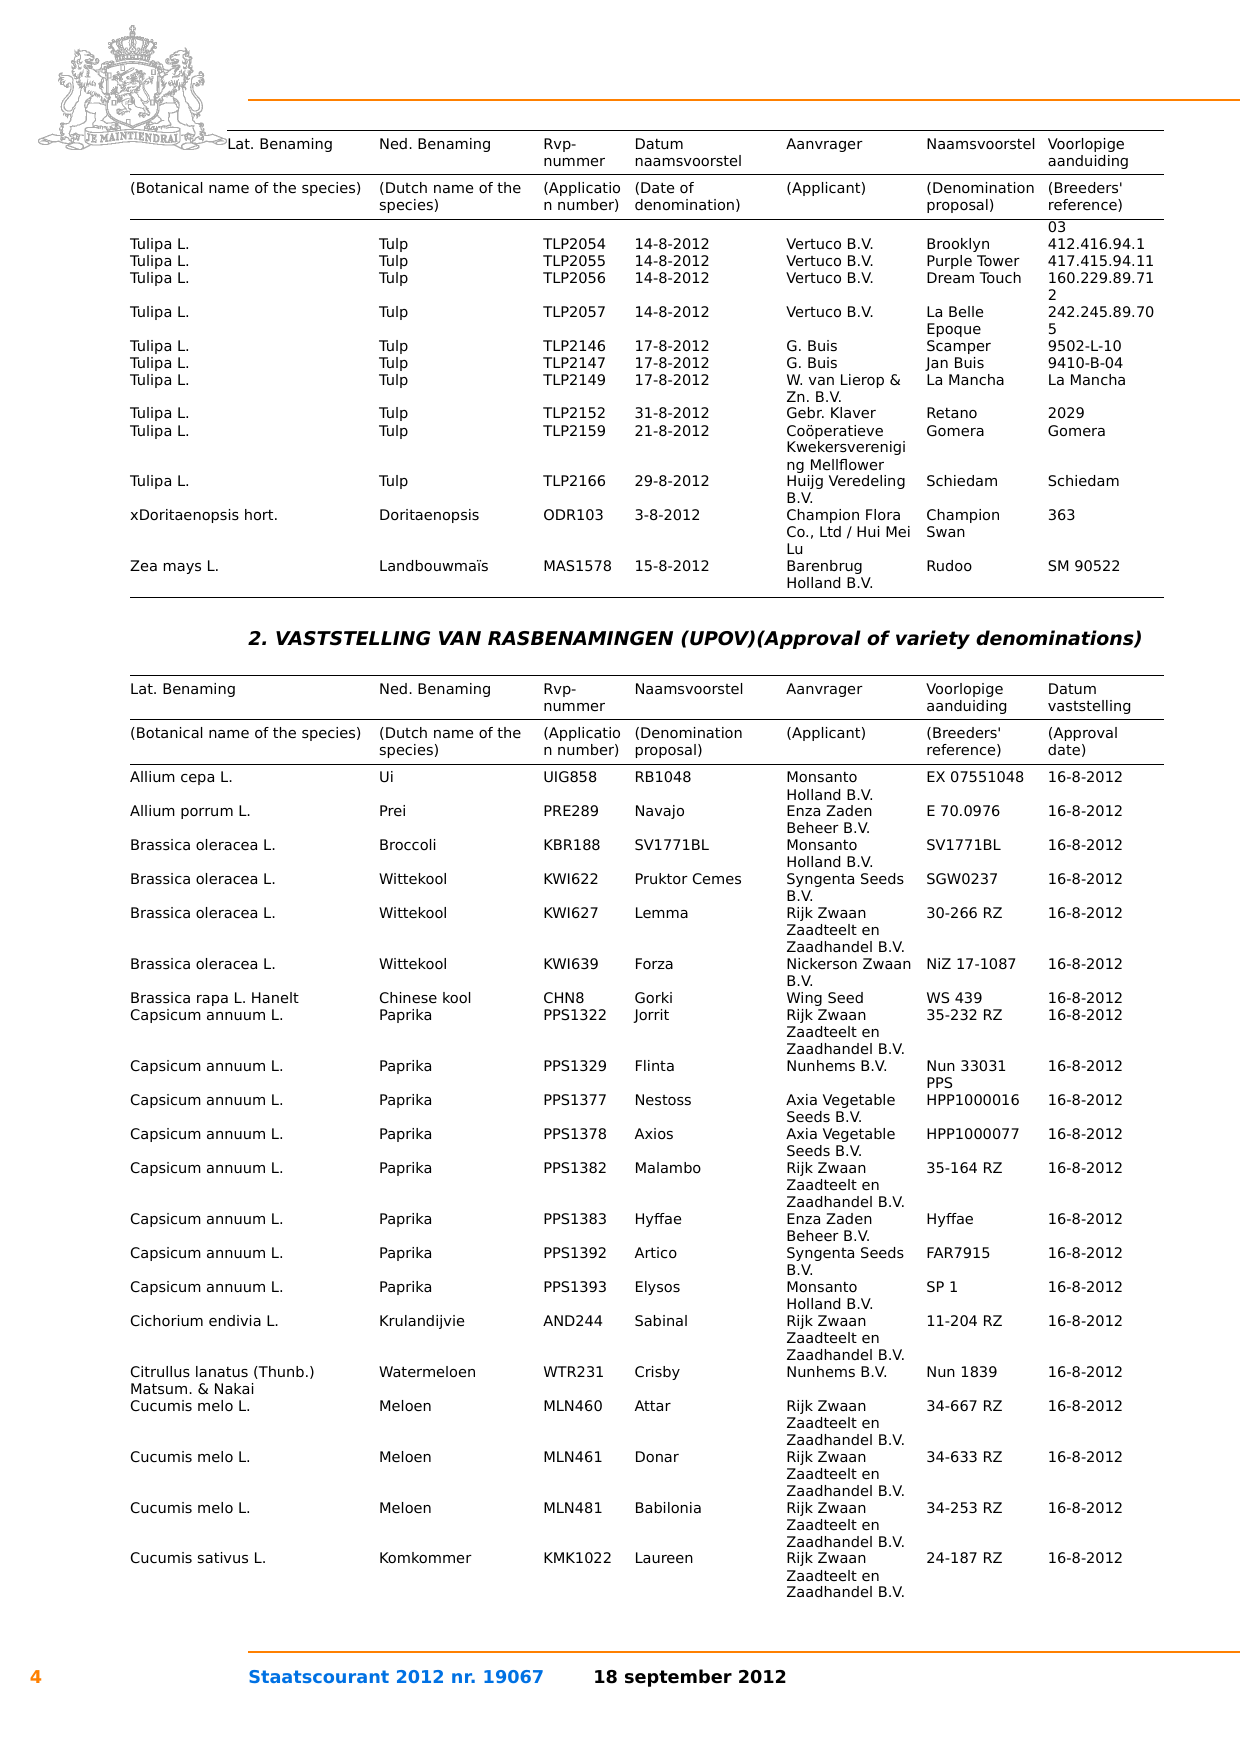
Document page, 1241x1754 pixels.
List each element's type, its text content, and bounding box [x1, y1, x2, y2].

table_cell TLP2146 [537, 338, 628, 354]
table_cell 34-633 RZ [920, 1449, 1042, 1499]
table_cell HPP1000077 [920, 1126, 1042, 1160]
table_cell Tulipa L. [130, 355, 373, 371]
table_cell KBR188 [537, 837, 628, 871]
table_cell Rijk Zwaan Zaadteelt en Zaadhandel B.V. [780, 1160, 920, 1211]
table_cell Paprika [373, 1126, 537, 1160]
table_cell Vertuco B.V. [780, 270, 920, 303]
table_cell PPS1383 [537, 1211, 628, 1245]
table_cell La Belle Epoque [920, 304, 1042, 337]
table_cell 16-8-2012 [1042, 1398, 1163, 1448]
table_cell La Mancha [920, 371, 1042, 405]
table_cell 16-8-2012 [1042, 837, 1163, 871]
table_cell KWI627 [537, 905, 628, 956]
table_cell (Botanical name of the species) [130, 720, 373, 764]
table_cell Nun 1839 [920, 1364, 1042, 1398]
table_header Aanvrager [780, 676, 920, 719]
table_cell 16-8-2012 [1042, 1007, 1163, 1058]
table_cell 29-8-2012 [628, 473, 780, 507]
table_cell 03 [1042, 220, 1163, 236]
table_cell Lemma [628, 905, 780, 956]
table_cell PPS1393 [537, 1279, 628, 1313]
table_cell Brassica oleracea L. [130, 871, 373, 905]
table_cell Tulp [373, 304, 537, 337]
table_cell TLP2159 [537, 423, 628, 473]
table_cell Brassica rapa L. Hanelt [130, 990, 373, 1007]
table_header Datum vaststelling [1042, 676, 1163, 719]
table_cell Tulipa L. [130, 423, 373, 473]
table_cell Axios [628, 1126, 780, 1160]
table_cell Tulipa L. [130, 236, 373, 253]
table_cell G. Buis [780, 355, 920, 371]
table_cell W. van Lierop & Zn. B.V. [780, 371, 920, 405]
table_cell Cucumis melo L. [130, 1449, 373, 1499]
table_cell Capsicum annuum L. [130, 1245, 373, 1279]
table_cell Landbouwmaïs [373, 558, 537, 597]
table_cell Jan Buis [920, 355, 1042, 371]
table_cell 16-8-2012 [1042, 803, 1163, 837]
table_cell AND244 [537, 1313, 628, 1364]
table_header Lat. Benaming [130, 676, 373, 719]
table_cell Axia Vegetable Seeds B.V. [780, 1092, 920, 1126]
table_cell Tulipa L. [130, 270, 373, 303]
table_cell [537, 220, 628, 236]
table_cell Elysos [628, 1279, 780, 1313]
table_cell 16-8-2012 [1042, 1058, 1163, 1092]
table_cell Wing Seed [780, 990, 920, 1007]
table_cell 16-8-2012 [1042, 765, 1163, 803]
table_cell Tulipa L. [130, 405, 373, 422]
table_cell Broccoli [373, 837, 537, 871]
subtitle 2. VASTSTELLING VAN RASBENAMINGEN (UPOV)(Approval of variety denominations) [248, 628, 1163, 650]
table_cell Tulipa L. [130, 253, 373, 269]
table_cell 9502-L-10 [1042, 338, 1163, 354]
table_cell Nestoss [628, 1092, 780, 1126]
table_cell 35-164 RZ [920, 1160, 1042, 1211]
table_cell Watermeloen [373, 1364, 537, 1398]
table_cell Malambo [628, 1160, 780, 1211]
table_cell Paprika [373, 1279, 537, 1313]
table_cell Donar [628, 1449, 780, 1499]
table_cell Syngenta Seeds B.V. [780, 871, 920, 905]
table_cell 24-187 RZ [920, 1550, 1042, 1601]
table_cell 34-253 RZ [920, 1500, 1042, 1550]
table_cell Capsicum annuum L. [130, 1058, 373, 1092]
table_cell Nickerson Zwaan B.V. [780, 956, 920, 990]
table_cell Tulp [373, 423, 537, 473]
table_cell Chinese kool [373, 990, 537, 1007]
table_cell Schiedam [1042, 473, 1163, 507]
table_cell 34-667 RZ [920, 1398, 1042, 1448]
table_cell Zea mays L. [130, 558, 373, 597]
table_cell Doritaenopsis [373, 507, 537, 558]
table_cell HPP1000016 [920, 1092, 1042, 1126]
table_cell Sabinal [628, 1313, 780, 1364]
table_cell 16-8-2012 [1042, 1211, 1163, 1245]
table_header Naamsvoorstel [920, 131, 1042, 174]
table_cell Nun 33031 PPS [920, 1058, 1042, 1092]
table_cell Hyffae [920, 1211, 1042, 1245]
table_header Aanvrager [780, 131, 920, 174]
table_cell WTR231 [537, 1364, 628, 1398]
table_cell 16-8-2012 [1042, 1550, 1163, 1601]
table_cell Syngenta Seeds B.V. [780, 1245, 920, 1279]
table_cell TLP2054 [537, 236, 628, 253]
table_cell E 70.0976 [920, 803, 1042, 837]
table_cell Brassica oleracea L. [130, 956, 373, 990]
table_cell Rijk Zwaan Zaadteelt en Zaadhandel B.V. [780, 1398, 920, 1448]
table_cell Champion Flora Co., Ltd / Hui Mei Lu [780, 507, 920, 558]
table_cell TLP2149 [537, 371, 628, 405]
table_cell Scamper [920, 338, 1042, 354]
table_cell Monsanto Holland B.V. [780, 765, 920, 803]
table_cell 14-8-2012 [628, 253, 780, 269]
table_cell SGW0237 [920, 871, 1042, 905]
table_cell Cucumis melo L. [130, 1398, 373, 1448]
table_header Datum naamsvoorstel [628, 131, 780, 174]
table_cell Tulp [373, 355, 537, 371]
table_cell KWI639 [537, 956, 628, 990]
table_cell Coöperatieve Kwekersvereniging Mellflower [780, 423, 920, 473]
table_cell Artico [628, 1245, 780, 1279]
table_cell Tulp [373, 253, 537, 269]
table_cell (Applicant) [780, 175, 920, 219]
table_cell Pruktor Cemes [628, 871, 780, 905]
table_cell SV1771BL [920, 837, 1042, 871]
table_cell KMK1022 [537, 1550, 628, 1601]
table_header Rvp-nummer [537, 676, 628, 719]
table_cell 2029 [1042, 405, 1163, 422]
table_cell Cichorium endivia L. [130, 1313, 373, 1364]
table_cell PPS1377 [537, 1092, 628, 1126]
table_cell MLN460 [537, 1398, 628, 1448]
table_cell Paprika [373, 1245, 537, 1279]
table_cell (Application number) [537, 175, 628, 219]
table_cell 11-204 RZ [920, 1313, 1042, 1364]
table_cell Meloen [373, 1500, 537, 1550]
table_cell TLP2152 [537, 405, 628, 422]
table_cell TLP2057 [537, 304, 628, 337]
table_cell 412.416.94.1 [1042, 236, 1163, 253]
table_cell Monsanto Holland B.V. [780, 1279, 920, 1313]
table_cell (Date of denomination) [628, 175, 780, 219]
table_cell Capsicum annuum L. [130, 1211, 373, 1245]
table_cell MLN461 [537, 1449, 628, 1499]
table_cell Meloen [373, 1398, 537, 1448]
table_cell Attar [628, 1398, 780, 1448]
table_cell Paprika [373, 1007, 537, 1058]
table_cell PPS1382 [537, 1160, 628, 1211]
table_cell Tulp [373, 338, 537, 354]
table_cell La Mancha [1042, 371, 1163, 405]
table_cell 242.245.89.705 [1042, 304, 1163, 337]
table_cell Nunhems B.V. [780, 1364, 920, 1398]
table_cell TLP2147 [537, 355, 628, 371]
table_header Ned. Benaming [373, 131, 537, 174]
table_cell KWI622 [537, 871, 628, 905]
table_cell (Dutch name of the species) [373, 175, 537, 219]
table_cell TLP2166 [537, 473, 628, 507]
table_cell 16-8-2012 [1042, 1126, 1163, 1160]
table_cell Rijk Zwaan Zaadteelt en Zaadhandel B.V. [780, 905, 920, 956]
table_cell Capsicum annuum L. [130, 1160, 373, 1211]
table_cell Vertuco B.V. [780, 236, 920, 253]
table_cell Nunhems B.V. [780, 1058, 920, 1092]
table_cell Wittekool [373, 905, 537, 956]
table_cell Tulipa L. [130, 473, 373, 507]
table_cell Citrullus lanatus (Thunb.) Matsum. & Nakai [130, 1364, 373, 1398]
table_cell [373, 220, 537, 236]
table_cell SP 1 [920, 1279, 1042, 1313]
table_cell MLN481 [537, 1500, 628, 1550]
table_cell SV1771BL [628, 837, 780, 871]
table_cell (Approval date) [1042, 720, 1163, 764]
table_cell 16-8-2012 [1042, 1364, 1163, 1398]
table_cell FAR7915 [920, 1245, 1042, 1279]
table_cell Tulipa L. [130, 304, 373, 337]
table_cell CHN8 [537, 990, 628, 1007]
table_cell Tulp [373, 405, 537, 422]
table_cell (Application number) [537, 720, 628, 764]
table_cell Cucumis melo L. [130, 1500, 373, 1550]
table_cell 363 [1042, 507, 1163, 558]
table_cell Paprika [373, 1160, 537, 1211]
table_cell (Botanical name of the species) [130, 175, 373, 219]
table_cell Dream Touch [920, 270, 1042, 303]
table_cell 14-8-2012 [628, 236, 780, 253]
table_cell Gomera [920, 423, 1042, 473]
table_cell WS 439 [920, 990, 1042, 1007]
table_cell G. Buis [780, 338, 920, 354]
table_cell Jorrit [628, 1007, 780, 1058]
table_cell Tulipa L. [130, 338, 373, 354]
table_cell Tulp [373, 236, 537, 253]
table_cell Allium porrum L. [130, 803, 373, 837]
table_cell TLP2056 [537, 270, 628, 303]
table_cell 16-8-2012 [1042, 1245, 1163, 1279]
table_cell Babilonia [628, 1500, 780, 1550]
table_cell Rijk Zwaan Zaadteelt en Zaadhandel B.V. [780, 1500, 920, 1550]
table_cell NiZ 17-1087 [920, 956, 1042, 990]
table_cell SM 90522 [1042, 558, 1163, 597]
table_cell Enza Zaden Beheer B.V. [780, 803, 920, 837]
table_cell MAS1578 [537, 558, 628, 597]
table_cell 160.229.89.712 [1042, 270, 1163, 303]
table_cell PPS1329 [537, 1058, 628, 1092]
table_cell Paprika [373, 1058, 537, 1092]
table_cell Forza [628, 956, 780, 990]
table_cell Tulp [373, 473, 537, 507]
table_cell 16-8-2012 [1042, 1279, 1163, 1313]
table_cell Gorki [628, 990, 780, 1007]
table_cell 16-8-2012 [1042, 1449, 1163, 1499]
table_cell Krulandijvie [373, 1313, 537, 1364]
table_cell Tulp [373, 270, 537, 303]
table_cell Gomera [1042, 423, 1163, 473]
table_cell Crisby [628, 1364, 780, 1398]
table_cell (Applicant) [780, 720, 920, 764]
table_cell 16-8-2012 [1042, 1160, 1163, 1211]
table_cell (Breeders' reference) [920, 720, 1042, 764]
table_cell 16-8-2012 [1042, 956, 1163, 990]
table_cell Paprika [373, 1211, 537, 1245]
table_cell [920, 220, 1042, 236]
table_cell Tulp [373, 371, 537, 405]
table_cell Allium cepa L. [130, 765, 373, 803]
table_cell 16-8-2012 [1042, 871, 1163, 905]
table_cell Brooklyn [920, 236, 1042, 253]
table_cell Capsicum annuum L. [130, 1007, 373, 1058]
table_header Lat. Benaming [130, 131, 373, 174]
table_cell 17-8-2012 [628, 338, 780, 354]
table_cell Brassica oleracea L. [130, 905, 373, 956]
table_cell 17-8-2012 [628, 371, 780, 405]
table_cell (Denomination proposal) [628, 720, 780, 764]
table_cell Gebr. Klaver [780, 405, 920, 422]
table_cell Flinta [628, 1058, 780, 1092]
table_cell Wittekool [373, 871, 537, 905]
table_cell Rijk Zwaan Zaadteelt en Zaadhandel B.V. [780, 1313, 920, 1364]
table_cell Rijk Zwaan Zaadteelt en Zaadhandel B.V. [780, 1007, 920, 1058]
table_cell RB1048 [628, 765, 780, 803]
table_cell Enza Zaden Beheer B.V. [780, 1211, 920, 1245]
table_cell 3-8-2012 [628, 507, 780, 558]
table_cell 16-8-2012 [1042, 990, 1163, 1007]
table_cell Brassica oleracea L. [130, 837, 373, 871]
table_cell xDoritaenopsis hort. [130, 507, 373, 558]
table_cell Capsicum annuum L. [130, 1092, 373, 1126]
table_cell Wittekool [373, 956, 537, 990]
table_cell Rijk Zwaan Zaadteelt en Zaadhandel B.V. [780, 1449, 920, 1499]
table_cell (Dutch name of the species) [373, 720, 537, 764]
table_cell Cucumis sativus L. [130, 1550, 373, 1601]
table_cell 16-8-2012 [1042, 905, 1163, 956]
table_header Naamsvoorstel [628, 676, 780, 719]
table_cell Vertuco B.V. [780, 304, 920, 337]
table_cell 14-8-2012 [628, 270, 780, 303]
table_cell Capsicum annuum L. [130, 1126, 373, 1160]
table_cell [628, 220, 780, 236]
table_cell Capsicum annuum L. [130, 1279, 373, 1313]
table_cell Champion Swan [920, 507, 1042, 558]
table_header Voorlopige aanduiding [920, 676, 1042, 719]
table_cell TLP2055 [537, 253, 628, 269]
table_cell Purple Tower [920, 253, 1042, 269]
table_cell Ui [373, 765, 537, 803]
table_cell Rudoo [920, 558, 1042, 597]
table_cell PPS1378 [537, 1126, 628, 1160]
table_cell (Breeders' reference) [1042, 175, 1163, 219]
table_cell 17-8-2012 [628, 355, 780, 371]
table_header Ned. Benaming [373, 676, 537, 719]
table_cell 30-266 RZ [920, 905, 1042, 956]
table_cell (Denomination proposal) [920, 175, 1042, 219]
table_cell 16-8-2012 [1042, 1092, 1163, 1126]
table_cell Meloen [373, 1449, 537, 1499]
table_cell Schiedam [920, 473, 1042, 507]
table_cell [130, 220, 373, 236]
table_cell 15-8-2012 [628, 558, 780, 597]
table_cell 16-8-2012 [1042, 1313, 1163, 1364]
table_cell 9410-B-04 [1042, 355, 1163, 371]
table_cell 16-8-2012 [1042, 1500, 1163, 1550]
table_cell Hyffae [628, 1211, 780, 1245]
table_cell Rijk Zwaan Zaadteelt en Zaadhandel B.V. [780, 1550, 920, 1601]
table_cell Huijg Veredeling B.V. [780, 473, 920, 507]
table_cell PPS1392 [537, 1245, 628, 1279]
table_cell UIG858 [537, 765, 628, 803]
table_cell Barenbrug Holland B.V. [780, 558, 920, 597]
picture [38, 25, 227, 150]
table_cell Paprika [373, 1092, 537, 1126]
table_cell Monsanto Holland B.V. [780, 837, 920, 871]
table_header Rvp-nummer [537, 131, 628, 174]
table_header Voorlopige aanduiding [1042, 131, 1163, 174]
table_cell 14-8-2012 [628, 304, 780, 337]
table_cell PPS1322 [537, 1007, 628, 1058]
table_cell EX 07551048 [920, 765, 1042, 803]
table_cell ODR103 [537, 507, 628, 558]
table_cell Laureen [628, 1550, 780, 1601]
table_cell Navajo [628, 803, 780, 837]
table_cell Komkommer [373, 1550, 537, 1601]
table_cell Prei [373, 803, 537, 837]
table_cell PRE289 [537, 803, 628, 837]
table_cell [780, 220, 920, 236]
table_cell 35-232 RZ [920, 1007, 1042, 1058]
table_cell Axia Vegetable Seeds B.V. [780, 1126, 920, 1160]
table_cell Tulipa L. [130, 371, 373, 405]
table_cell 31-8-2012 [628, 405, 780, 422]
table_cell 21-8-2012 [628, 423, 780, 473]
table_cell 417.415.94.11 [1042, 253, 1163, 269]
table_cell Retano [920, 405, 1042, 422]
table_cell Vertuco B.V. [780, 253, 920, 269]
